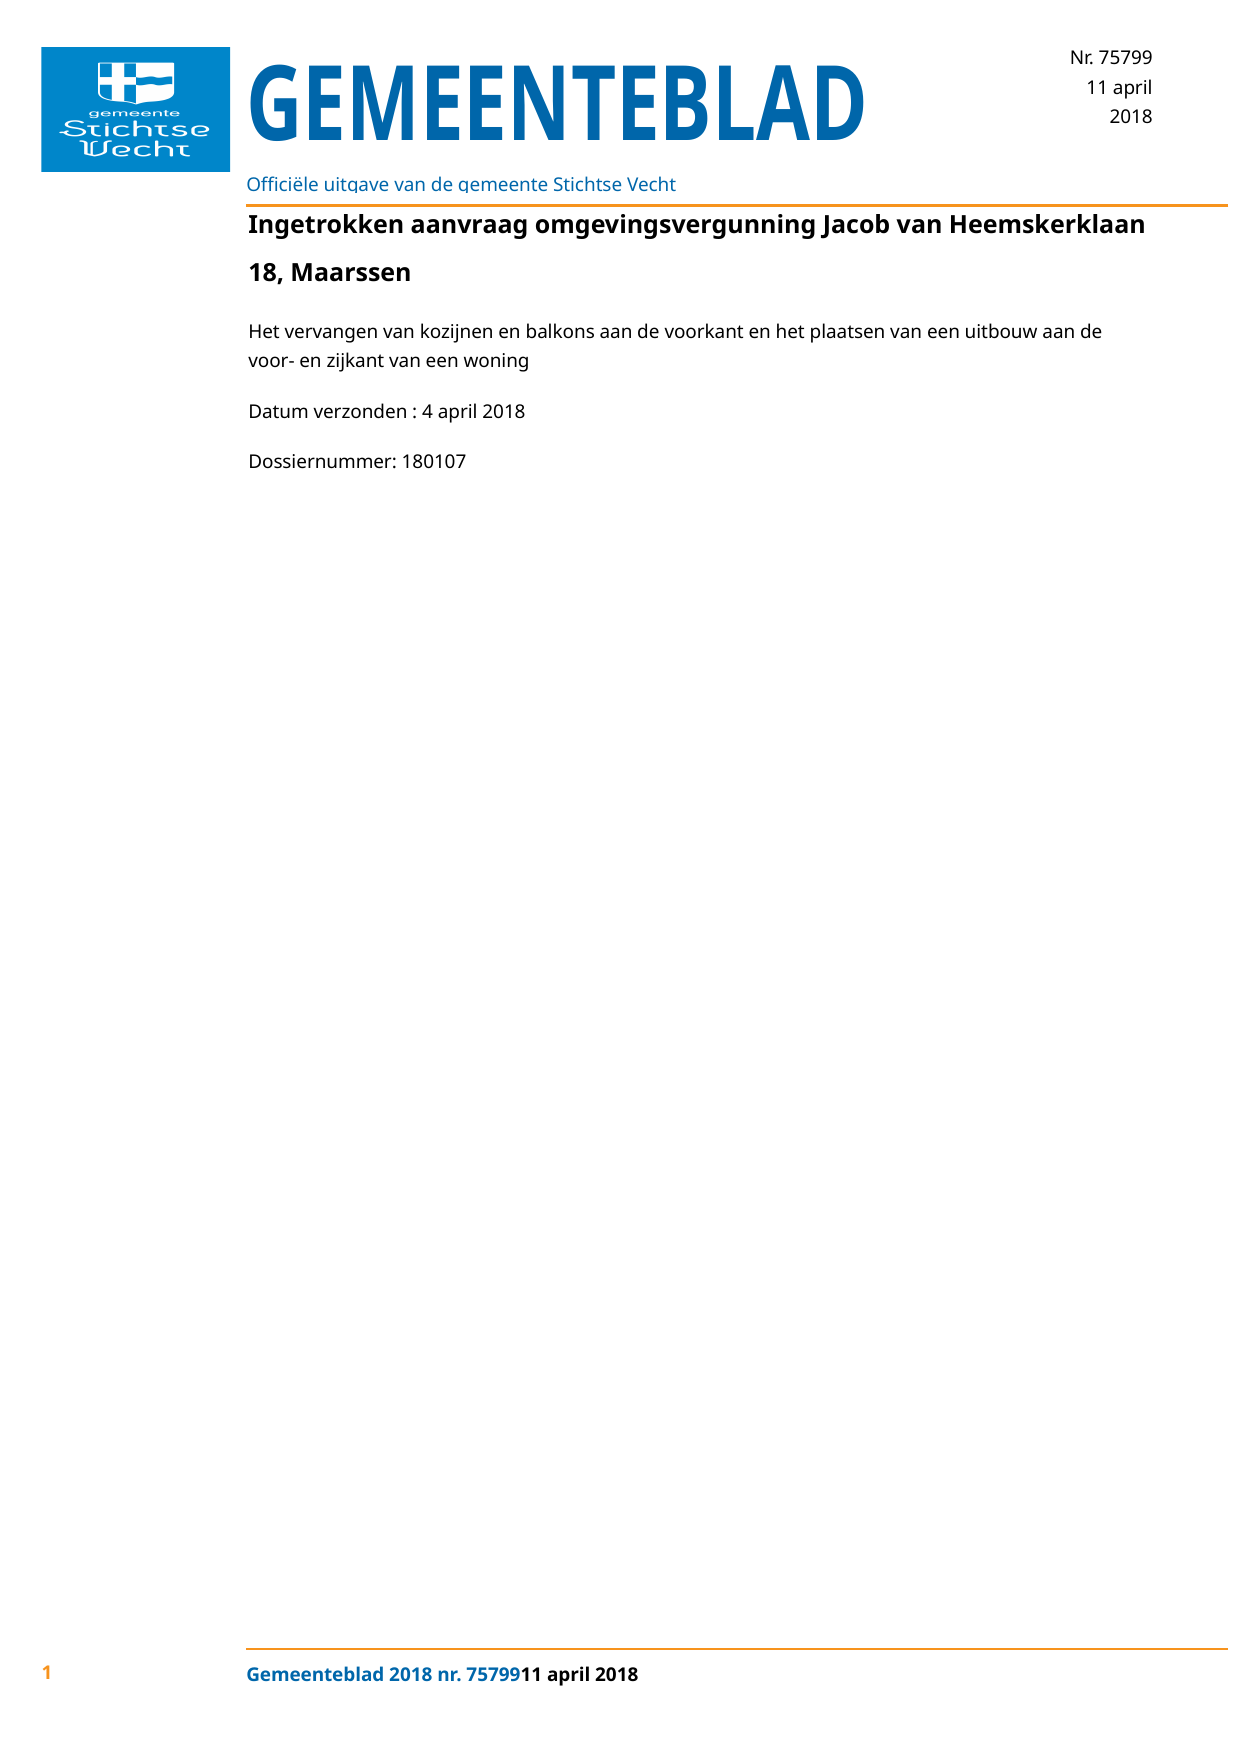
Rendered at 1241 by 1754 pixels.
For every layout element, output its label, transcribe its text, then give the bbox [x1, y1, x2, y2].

picture [99, 63, 135, 101]
text Het vervangen van kozijnen en balkons aan de voorkant en het plaatsen van een uitbouw aan de voor- en zijkant van een woning [248, 318, 1152, 373]
text Dossiernummer: 180107 [248, 448, 1152, 474]
text Datum verzonden : 4 april 2018 [248, 398, 1152, 424]
picture [137, 63, 174, 103]
text Ingetrokken aanvraag omgevingsvergunning Jacob van Heemskerklaan 18, Maarssen [248, 207, 1152, 288]
